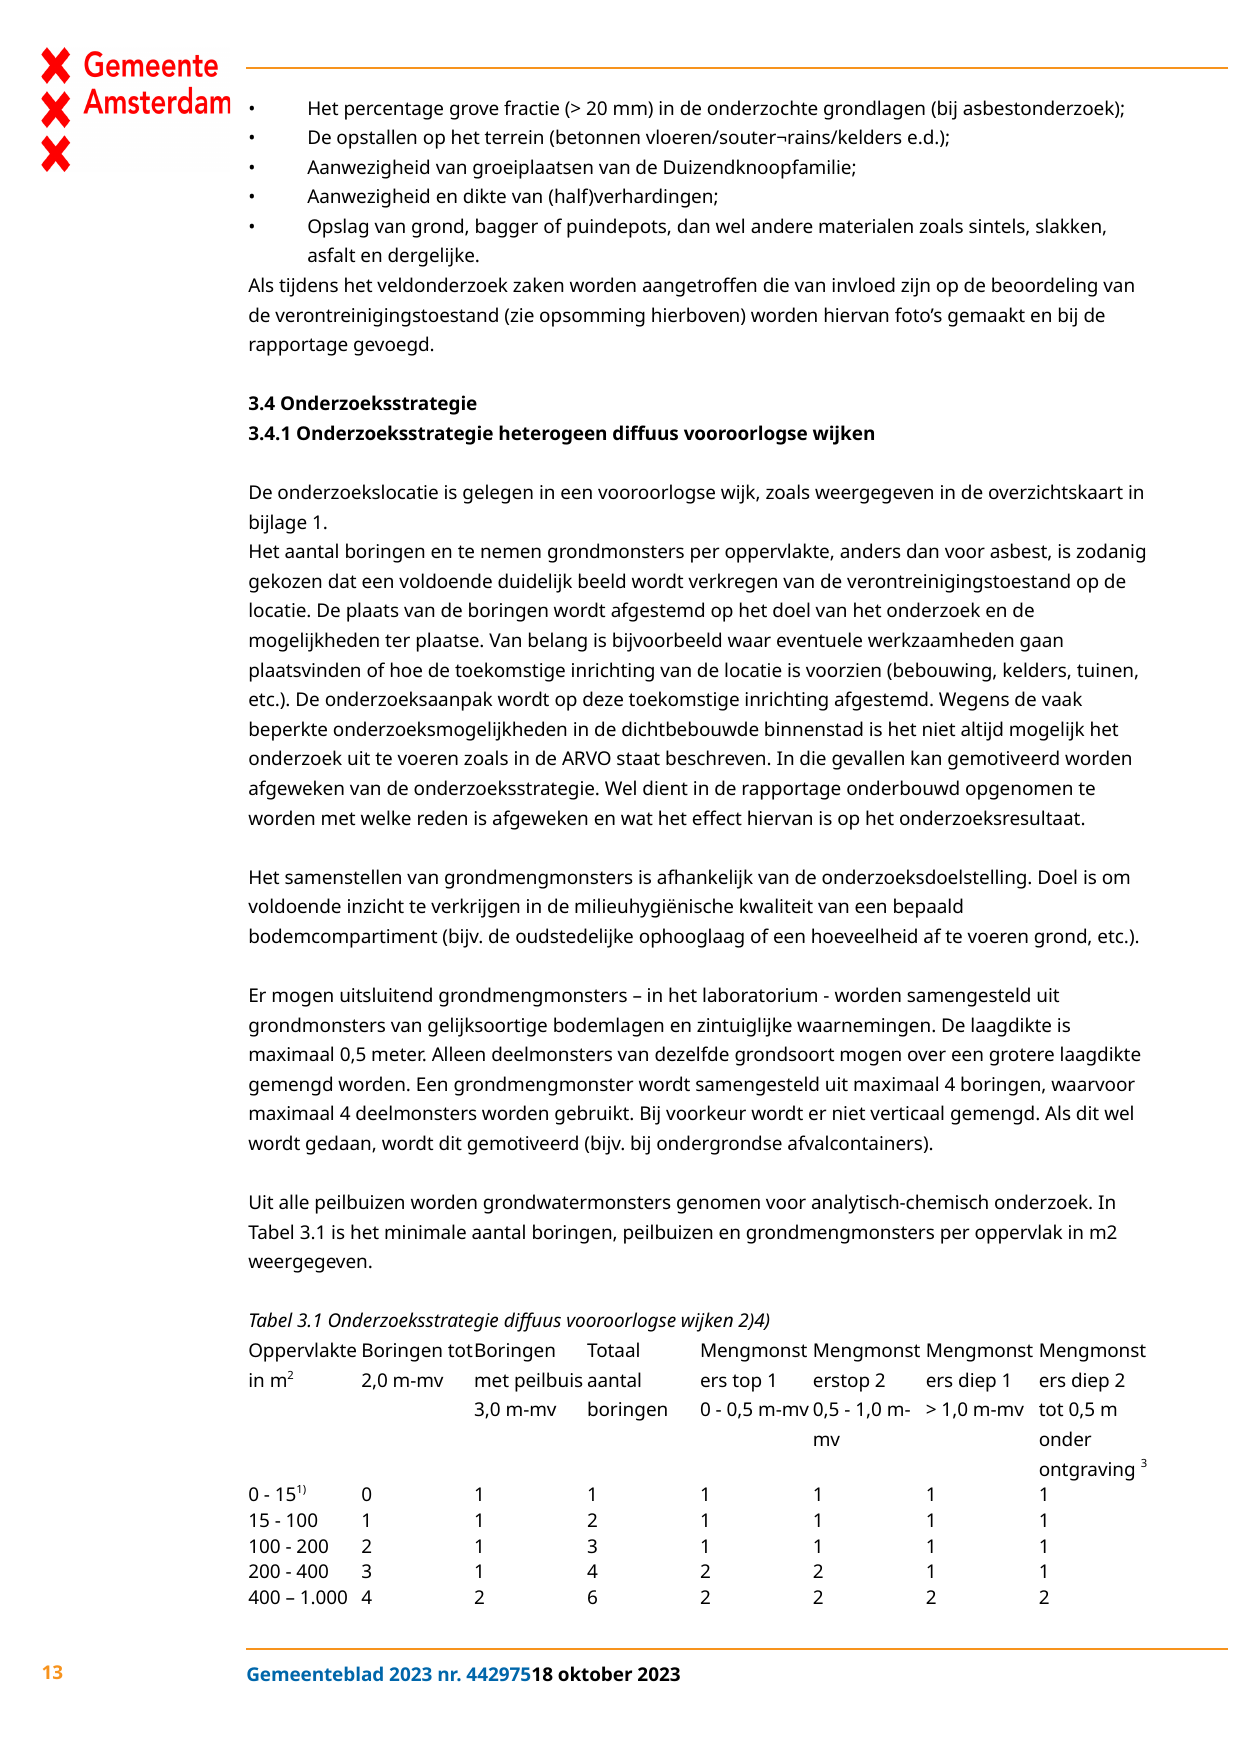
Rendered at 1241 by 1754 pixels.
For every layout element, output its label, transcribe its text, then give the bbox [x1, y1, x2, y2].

text 3.4.1 Onderzoeksstrategie heterogeen diffuus vooroorlogse wijken [248, 420, 1152, 446]
table_header Mengmonsters diep 2 tot 0,5 m onder ontgraving 3 [1039, 1338, 1152, 1481]
table_cell 1 [361, 1507, 474, 1533]
table_header Boringen met peilbuis 3,0 m-mv [474, 1338, 587, 1481]
table_cell 0 - 151) [248, 1481, 361, 1507]
table_cell 1 [926, 1481, 1038, 1507]
table_cell 1 [813, 1533, 926, 1559]
text 3.4 Onderzoeksstrategie [248, 391, 1152, 416]
table_cell 1 [813, 1481, 926, 1507]
table_cell 15 - 100 [248, 1507, 361, 1533]
table_cell 2 [587, 1507, 700, 1533]
table_cell 1 [1039, 1533, 1152, 1559]
table_cell 1 [587, 1481, 700, 1507]
table_cell 2 [813, 1559, 926, 1584]
table_header Boringen tot 2,0 m-mv [361, 1338, 474, 1481]
table_cell 2 [700, 1559, 813, 1584]
table_cell 2 [361, 1533, 474, 1559]
table_cell 1 [926, 1559, 1038, 1584]
table_cell 0 [361, 1481, 474, 1507]
table_header Oppervlakte in m2 [248, 1338, 361, 1481]
table_cell 1 [700, 1533, 813, 1559]
table_header Totaal aantal boringen [587, 1338, 700, 1481]
table_header Mengmonsters top 1 0 - 0,5 m-mv [700, 1338, 813, 1481]
table_header Mengmonsters diep 1 > 1,0 m-mv [926, 1338, 1038, 1481]
table_cell 1 [926, 1507, 1038, 1533]
text Uit alle peilbuizen worden grondwatermonsters genomen voor analytisch-chemisch onderzoek. In Tabel 3.1 is het minimale aantal boringen, peilbuizen en grondmengmonsters per oppervlak in m2 weergegeven. [248, 1189, 1152, 1274]
table_cell 2 [700, 1584, 813, 1610]
table_cell 2 [474, 1584, 587, 1610]
table_cell 1 [700, 1481, 813, 1507]
picture [41, 47, 231, 172]
table_header Mengmonsterstop 2 0,5 - 1,0 m-mv [813, 1338, 926, 1481]
list Aanwezigheid en dikte van (half)verhardingen; [248, 183, 1152, 209]
table_cell 400 – 1.000 [248, 1584, 361, 1610]
table_cell 2 [813, 1584, 926, 1610]
table_cell 3 [587, 1533, 700, 1559]
table_cell 3 [361, 1559, 474, 1584]
table_cell 1 [474, 1533, 587, 1559]
table_cell 2 [1039, 1584, 1152, 1610]
text Tabel 3.1 Onderzoeksstrategie diffuus vooroorlogse wijken 2)4) [248, 1308, 1152, 1333]
table_cell 4 [587, 1559, 700, 1584]
list Aanwezigheid van groeiplaatsen van de Duizendknoopfamilie; [248, 154, 1152, 180]
list Het percentage grove fractie (> 20 mm) in de onderzochte grondlagen (bij asbestonderzoek); [248, 95, 1152, 121]
table_cell 1 [1039, 1481, 1152, 1507]
text De onderzoekslocatie is gelegen in een vooroorlogse wijk, zoals weergegeven in de overzichtskaart in bijlage 1. [248, 479, 1152, 535]
text Als tijdens het veldonderzoek zaken worden aangetroffen die van invloed zijn op de beoordeling van de verontreinigingstoestand (zie opsomming hierboven) worden hiervan foto’s gemaakt en bij de rapportage gevoegd. [248, 272, 1152, 357]
text Het samenstellen van grondmengmonsters is afhankelijk van de onderzoeksdoelstelling. Doel is om voldoende inzicht te verkrijgen in de milieuhygiënische kwaliteit van een bepaald bodemcompartiment (bijv. de oudstedelijke ophooglaag of een hoeveelheid af te voeren grond, etc.). [248, 864, 1152, 949]
text Het aantal boringen en te nemen grondmonsters per oppervlakte, anders dan voor asbest, is zodanig gekozen dat een voldoende duidelijk beeld wordt verkregen van de verontreinigingstoestand op de locatie. De plaats van de boringen wordt afgestemd op het doel van het onderzoek en de mogelijkheden ter plaatse. Van belang is bijvoorbeeld waar eventuele werkzaamheden gaan plaatsvinden of hoe de toekomstige inrichting van de locatie is voorzien (bebouwing, kelders, tuinen, etc.). De onderzoeksaanpak wordt op deze toekomstige inrichting afgestemd. Wegens de vaak beperkte onderzoeksmogelijkheden in de dichtbebouwde binnenstad is het niet altijd mogelijk het onderzoek uit te voeren zoals in de ARVO staat beschreven. In die gevallen kan gemotiveerd worden afgeweken van de onderzoeksstrategie. Wel dient in de rapportage onderbouwd opgenomen te worden met welke reden is afgeweken en wat het effect hiervan is op het onderzoeksresultaat. [248, 538, 1152, 831]
table_cell 4 [361, 1584, 474, 1610]
table_cell 1 [1039, 1507, 1152, 1533]
table_cell 1 [813, 1507, 926, 1533]
table_cell 1 [474, 1507, 587, 1533]
table_cell 1 [926, 1533, 1038, 1559]
list Opslag van grond, bagger of puindepots, dan wel andere materialen zoals sintels, slakken, asfalt en dergelijke. [248, 213, 1152, 268]
table_cell 6 [587, 1584, 700, 1610]
list De opstallen op het terrein (betonnen vloeren/souter¬rains/kelders e.d.); [248, 124, 1152, 150]
table_cell 200 - 400 [248, 1559, 361, 1584]
table_cell 100 - 200 [248, 1533, 361, 1559]
table_cell 2 [926, 1584, 1038, 1610]
table_cell 1 [700, 1507, 813, 1533]
text Er mogen uitsluitend grondmengmonsters – in het laboratorium - worden samengesteld uit grondmonsters van gelijksoortige bodemlagen en zintuiglijke waarnemingen. De laagdikte is maximaal 0,5 meter. Alleen deelmonsters van dezelfde grondsoort mogen over een grotere laagdikte gemengd worden. Een grondmengmonster wordt samengesteld uit maximaal 4 boringen, waarvoor maximaal 4 deelmonsters worden gebruikt. Bij voorkeur wordt er niet verticaal gemengd. Als dit wel wordt gedaan, wordt dit gemotiveerd (bijv. bij ondergrondse afvalcontainers). [248, 982, 1152, 1156]
table_cell 1 [474, 1559, 587, 1584]
table_cell 1 [1039, 1559, 1152, 1584]
table_cell 1 [474, 1481, 587, 1507]
